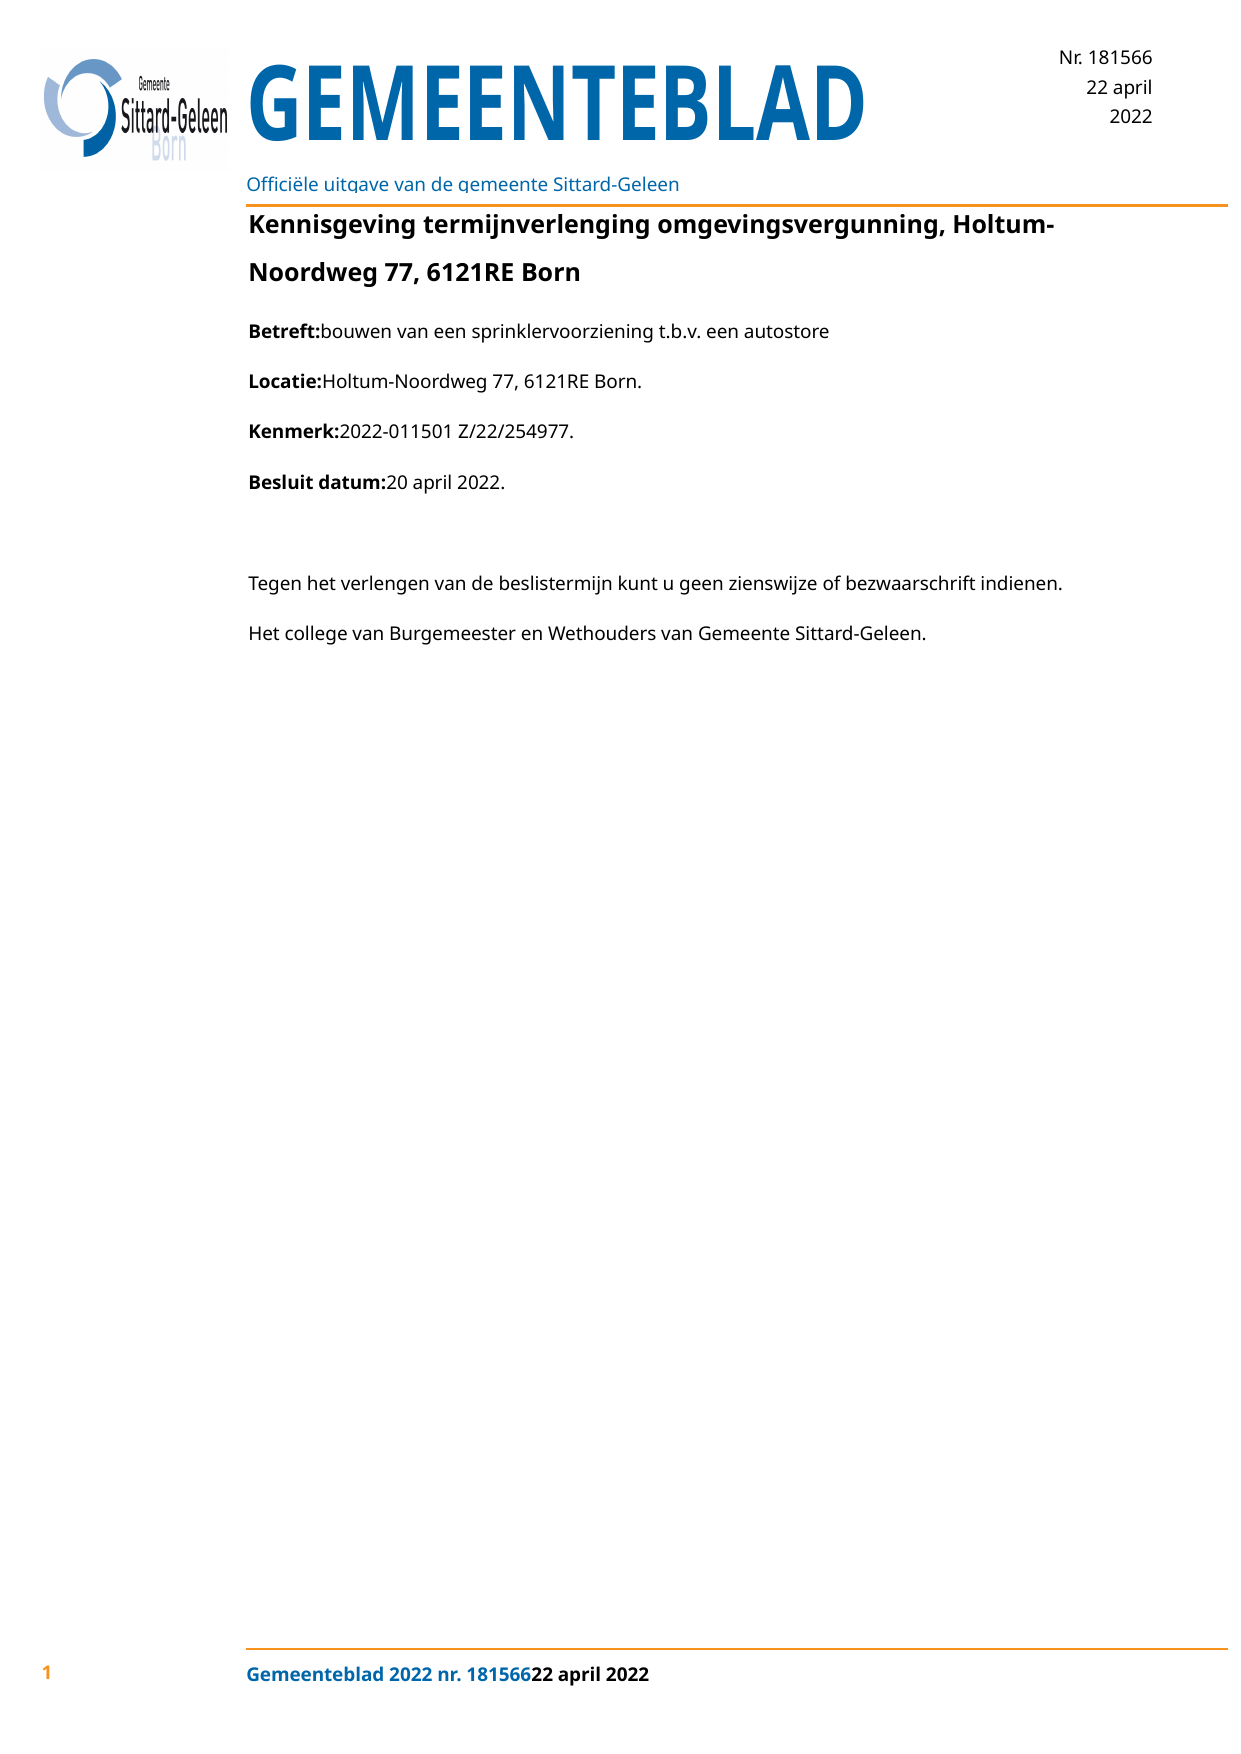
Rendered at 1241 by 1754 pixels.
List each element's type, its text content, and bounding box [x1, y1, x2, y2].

text Besluit datum:20 april 2022. [248, 469, 1152, 495]
text Het college van Burgemeester en Wethouders van Gemeente Sittard-Geleen. [248, 620, 1152, 646]
text Kenmerk:2022-011501 Z/22/254977. [248, 419, 1152, 444]
text Tegen het verlengen van de beslistermijn kunt u geen zienswijze of bezwaarschrift indienen. [248, 570, 1152, 596]
text Locatie:Holtum-Noordweg 77, 6121RE Born. [248, 368, 1152, 394]
picture [41, 47, 231, 172]
text Kennisgeving termijnverlenging omgevingsvergunning, Holtum-Noordweg 77, 6121RE Born [248, 207, 1152, 288]
text Betreft:bouwen van een sprinklervoorziening t.b.v. een autostore [248, 318, 1152, 344]
